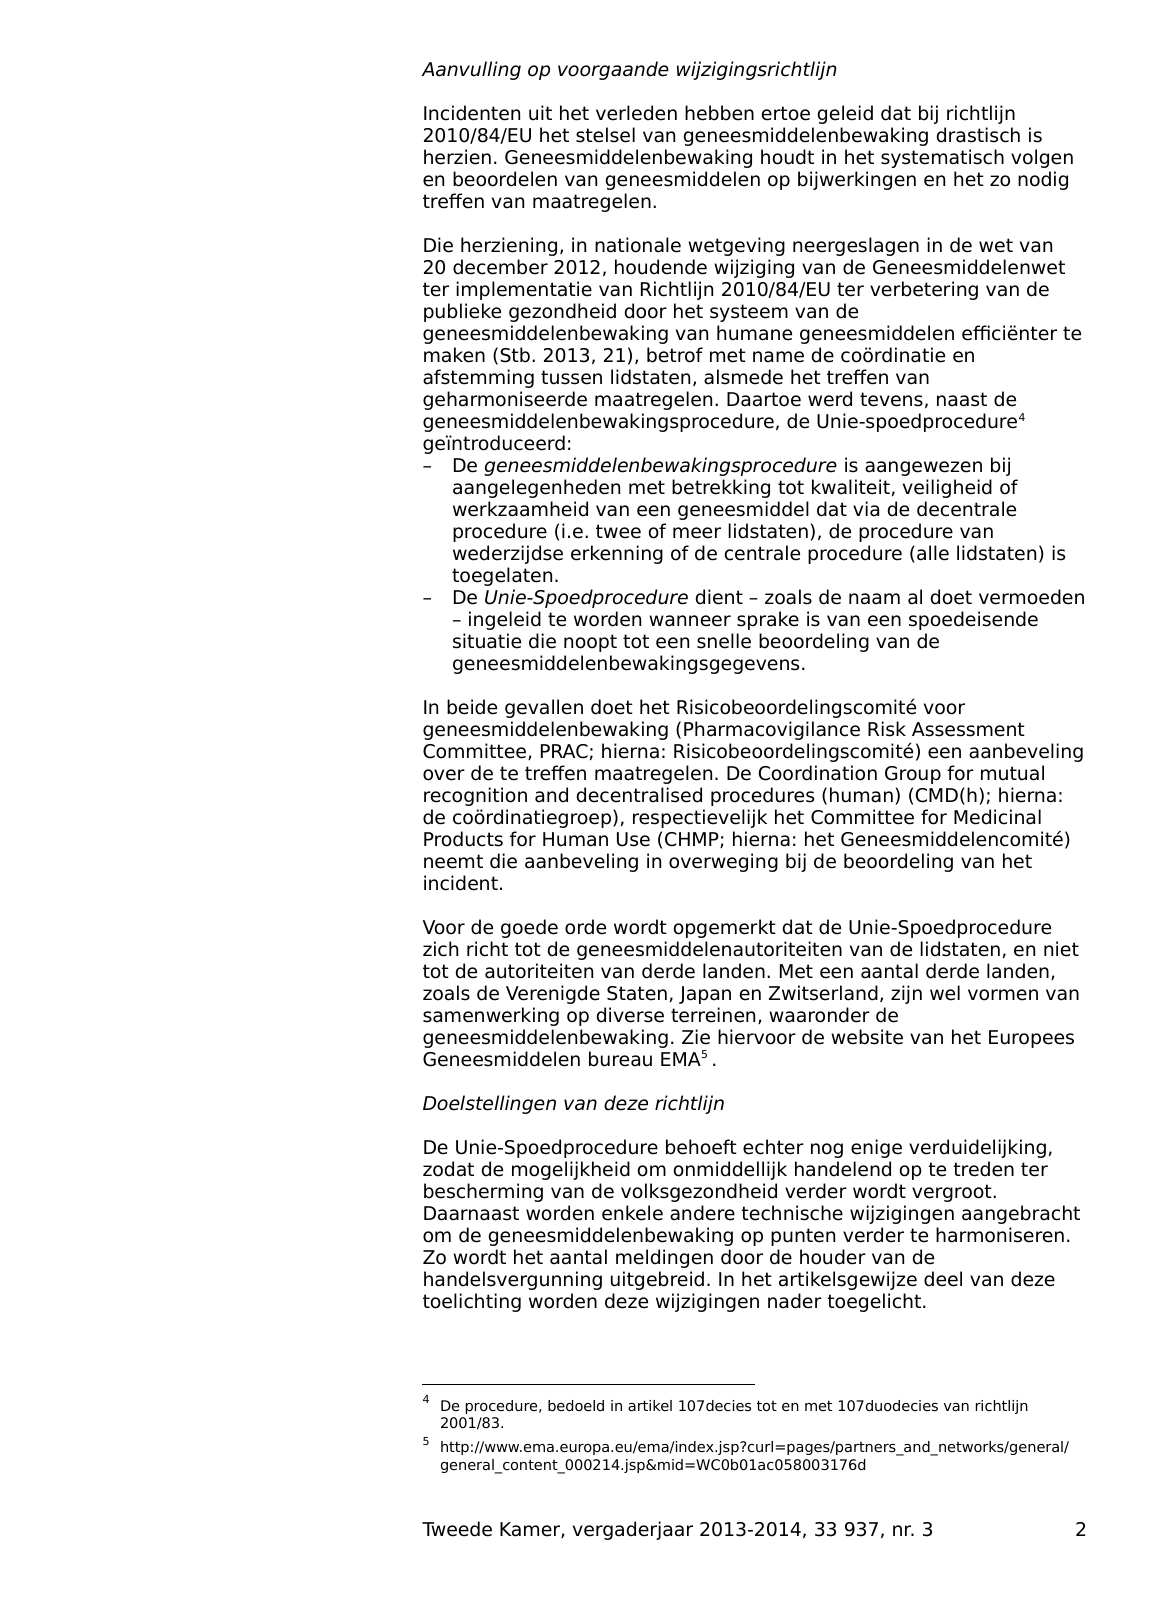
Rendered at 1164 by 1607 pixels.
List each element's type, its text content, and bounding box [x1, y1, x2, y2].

text – De Unie-Spoedprocedure dient – zoals de naam al doet vermoeden – ingeleid te worden wanneer sprake is van een spoedeisende situatie die noopt tot een snelle beoordeling van de geneesmiddelenbewakingsgegevens. [422, 587, 1087, 675]
text In beide gevallen doet het Risicobeoordelingscomité voor geneesmiddelenbewaking (Pharmacovigilance Risk Assessment Committee, PRAC; hierna: Risicobeoordelingscomité) een aanbeveling over de te treffen maatregelen. De Coordination Group for mutual recognition and decentralised procedures (human) (CMD(h); hierna: de coördinatiegroep), respectievelijk het Committee for Medicinal Products for Human Use (CHMP; hierna: het Geneesmiddelencomité) neemt die aanbeveling in overweging bij de beoordeling van het incident. [422, 697, 1087, 895]
text http://www.ema.europa.eu/ema/index.jsp?curl=pages/partners_and_networks/general/general_content_000214.jsp&mid=WC0b01ac058003176d [422, 1435, 1087, 1474]
text Incidenten uit het verleden hebben ertoe geleid dat bij richtlijn 2010/84/EU het stelsel van geneesmiddelenbewaking drastisch is herzien. Geneesmiddelenbewaking houdt in het systematisch volgen en beoordelen van geneesmiddelen op bijwerkingen en het zo nodig treffen van maatregelen. [422, 103, 1087, 213]
text Die herziening, in nationale wetgeving neergeslagen in de wet van 20 december 2012, houdende wijziging van de Geneesmiddelenwet ter implementatie van Richtlijn 2010/84/EU ter verbetering van de publieke gezondheid door het systeem van de geneesmiddelenbewaking van humane geneesmiddelen efficiënter te maken (Stb. 2013, 21), betrof met name de coördinatie en afstemming tussen lidstaten, alsmede het treffen van geharmoniseerde maatregelen. Daartoe werd tevens, naast de geneesmiddelenbewakingsprocedure, de Unie-spoedprocedure geïntroduceerd: [422, 235, 1087, 455]
text Voor de goede orde wordt opgemerkt dat de Unie-Spoedprocedure zich richt tot de geneesmiddelenautoriteiten van de lidstaten, en niet tot de autoriteiten van derde landen. Met een aantal derde landen, zoals de Verenigde Staten, Japan en Zwitserland, zijn wel vormen van samenwerking op diverse terreinen, waaronder de geneesmiddelenbewaking. Zie hiervoor de website van het Europees Geneesmiddelen bureau EMA. [422, 917, 1087, 1071]
subtitle Aanvulling op voorgaande wijzigingsrichtlijn [422, 59, 1087, 81]
text De procedure, bedoeld in artikel 107decies tot en met 107duodecies van richtlijn 2001/83. [422, 1393, 1087, 1432]
text De Unie-Spoedprocedure behoeft echter nog enige verduidelijking, zodat de mogelijkheid om onmiddellijk handelend op te treden ter bescherming van de volksgezondheid verder wordt vergroot. Daarnaast worden enkele andere technische wijzigingen aangebracht om de geneesmiddelenbewaking op punten verder te harmoniseren. Zo wordt het aantal meldingen door de houder van de handelsvergunning uitgebreid. In het artikelsgewijze deel van deze toelichting worden deze wijzigingen nader toegelicht. [422, 1137, 1087, 1313]
text – De geneesmiddelenbewakingsprocedure is aangewezen bij aangelegenheden met betrekking tot kwaliteit, veiligheid of werkzaamheid van een geneesmiddel dat via de decentrale procedure (i.e. twee of meer lidstaten), de procedure van wederzijdse erkenning of de centrale procedure (alle lidstaten) is toegelaten. [422, 455, 1087, 587]
subtitle Doelstellingen van deze richtlijn [422, 1093, 1087, 1115]
